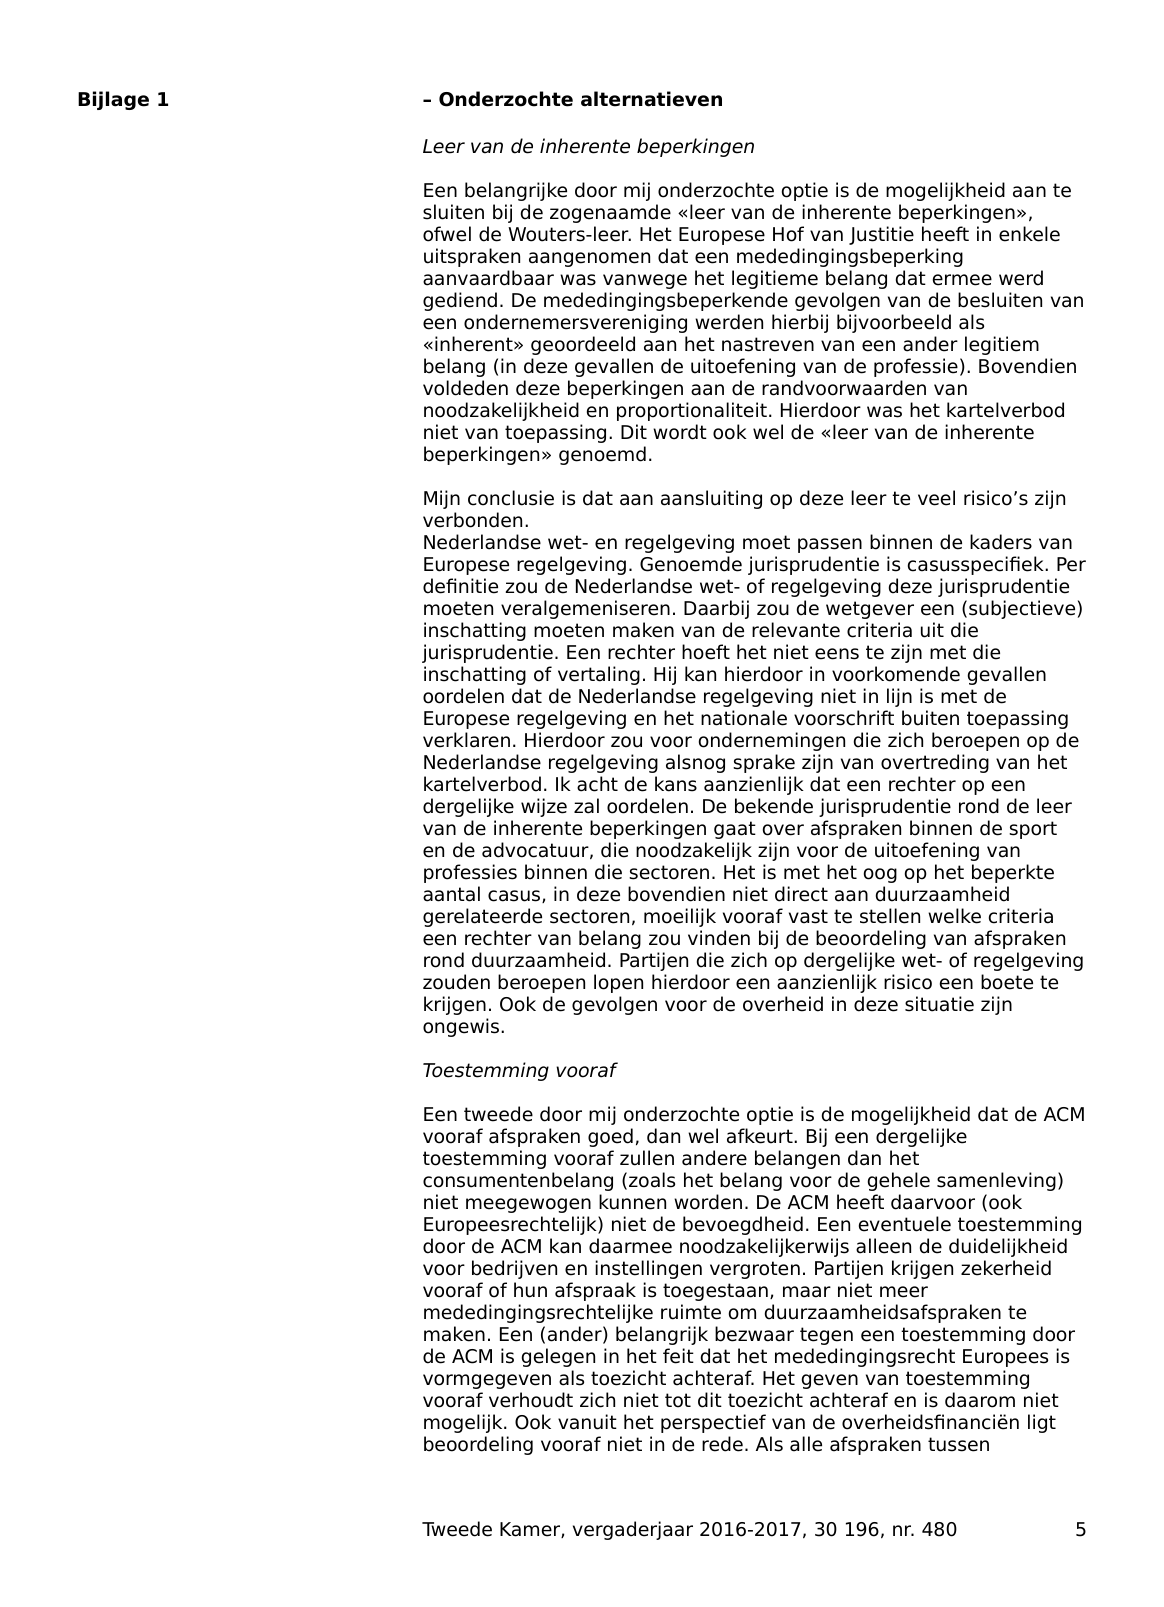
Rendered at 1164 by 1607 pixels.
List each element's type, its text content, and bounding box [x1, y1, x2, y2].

text Nederlandse wet- en regelgeving moet passen binnen de kaders van Europese regelgeving. Genoemde jurisprudentie is casusspecifiek. Per definitie zou de Nederlandse wet- of regelgeving deze jurisprudentie moeten veralgemeniseren. Daarbij zou de wetgever een (subjectieve) inschatting moeten maken van de relevante criteria uit die jurisprudentie. Een rechter hoeft het niet eens te zijn met die inschatting of vertaling. Hij kan hierdoor in voorkomende gevallen oordelen dat de Nederlandse regelgeving niet in lijn is met de Europese regelgeving en het nationale voorschrift buiten toepassing verklaren. Hierdoor zou voor ondernemingen die zich beroepen op de Nederlandse regelgeving alsnog sprake zijn van overtreding van het kartelverbod. Ik acht de kans aanzienlijk dat een rechter op een dergelijke wijze zal oordelen. De bekende jurisprudentie rond de leer van de inherente beperkingen gaat over afspraken binnen de sport en de advocatuur, die noodzakelijk zijn voor de uitoefening van professies binnen die sectoren. Het is met het oog op het beperkte aantal casus, in deze bovendien niet direct aan duurzaamheid gerelateerde sectoren, moeilijk vooraf vast te stellen welke criteria een rechter van belang zou vinden bij de beoordeling van afspraken rond duurzaamheid. Partijen die zich op dergelijke wet- of regelgeving zouden beroepen lopen hierdoor een aanzienlijk risico een boete te krijgen. Ook de gevolgen voor de overheid in deze situatie zijn ongewis. [422, 532, 1087, 1038]
subtitle Bijlage 1 – Onderzochte alternatieven [77, 89, 1087, 111]
text Mijn conclusie is dat aan aansluiting op deze leer te veel risico’s zijn verbonden. [422, 488, 1087, 532]
text Een belangrijke door mij onderzochte optie is de mogelijkheid aan te sluiten bij de zogenaamde «leer van de inherente beperkingen», ofwel de Wouters-leer. Het Europese Hof van Justitie heeft in enkele uitspraken aangenomen dat een mededingingsbeperking aanvaardbaar was vanwege het legitieme belang dat ermee werd gediend. De mededingingsbeperkende gevolgen van de besluiten van een ondernemersvereniging werden hierbij bijvoorbeeld als «inherent» geoordeeld aan het nastreven van een ander legitiem belang (in deze gevallen de uitoefening van de professie). Bovendien voldeden deze beperkingen aan de randvoorwaarden van noodzakelijkheid en proportionaliteit. Hierdoor was het kartelverbod niet van toepassing. Dit wordt ook wel de «leer van de inherente beperkingen» genoemd. [422, 180, 1087, 466]
subtitle Leer van de inherente beperkingen [422, 136, 1087, 158]
subtitle Toestemming vooraf [422, 1060, 1087, 1082]
text Een tweede door mij onderzochte optie is de mogelijkheid dat de ACM vooraf afspraken goed, dan wel afkeurt. Bij een dergelijke toestemming vooraf zullen andere belangen dan het consumentenbelang (zoals het belang voor de gehele samenleving) niet meegewogen kunnen worden. De ACM heeft daarvoor (ook Europeesrechtelijk) niet de bevoegdheid. Een eventuele toestemming door de ACM kan daarmee noodzakelijkerwijs alleen de duidelijkheid voor bedrijven en instellingen vergroten. Partijen krijgen zekerheid vooraf of hun afspraak is toegestaan, maar niet meer mededingingsrechtelijke ruimte om duurzaamheidsafspraken te maken. Een (ander) belangrijk bezwaar tegen een toestemming door de ACM is gelegen in het feit dat het mededingingsrecht Europees is vormgegeven als toezicht achteraf. Het geven van toestemming vooraf verhoudt zich niet tot dit toezicht achteraf en is daarom niet mogelijk. Ook vanuit het perspectief van de overheidsfinanciën ligt beoordeling vooraf niet in de rede. Als alle afspraken tussen [422, 1104, 1087, 1456]
